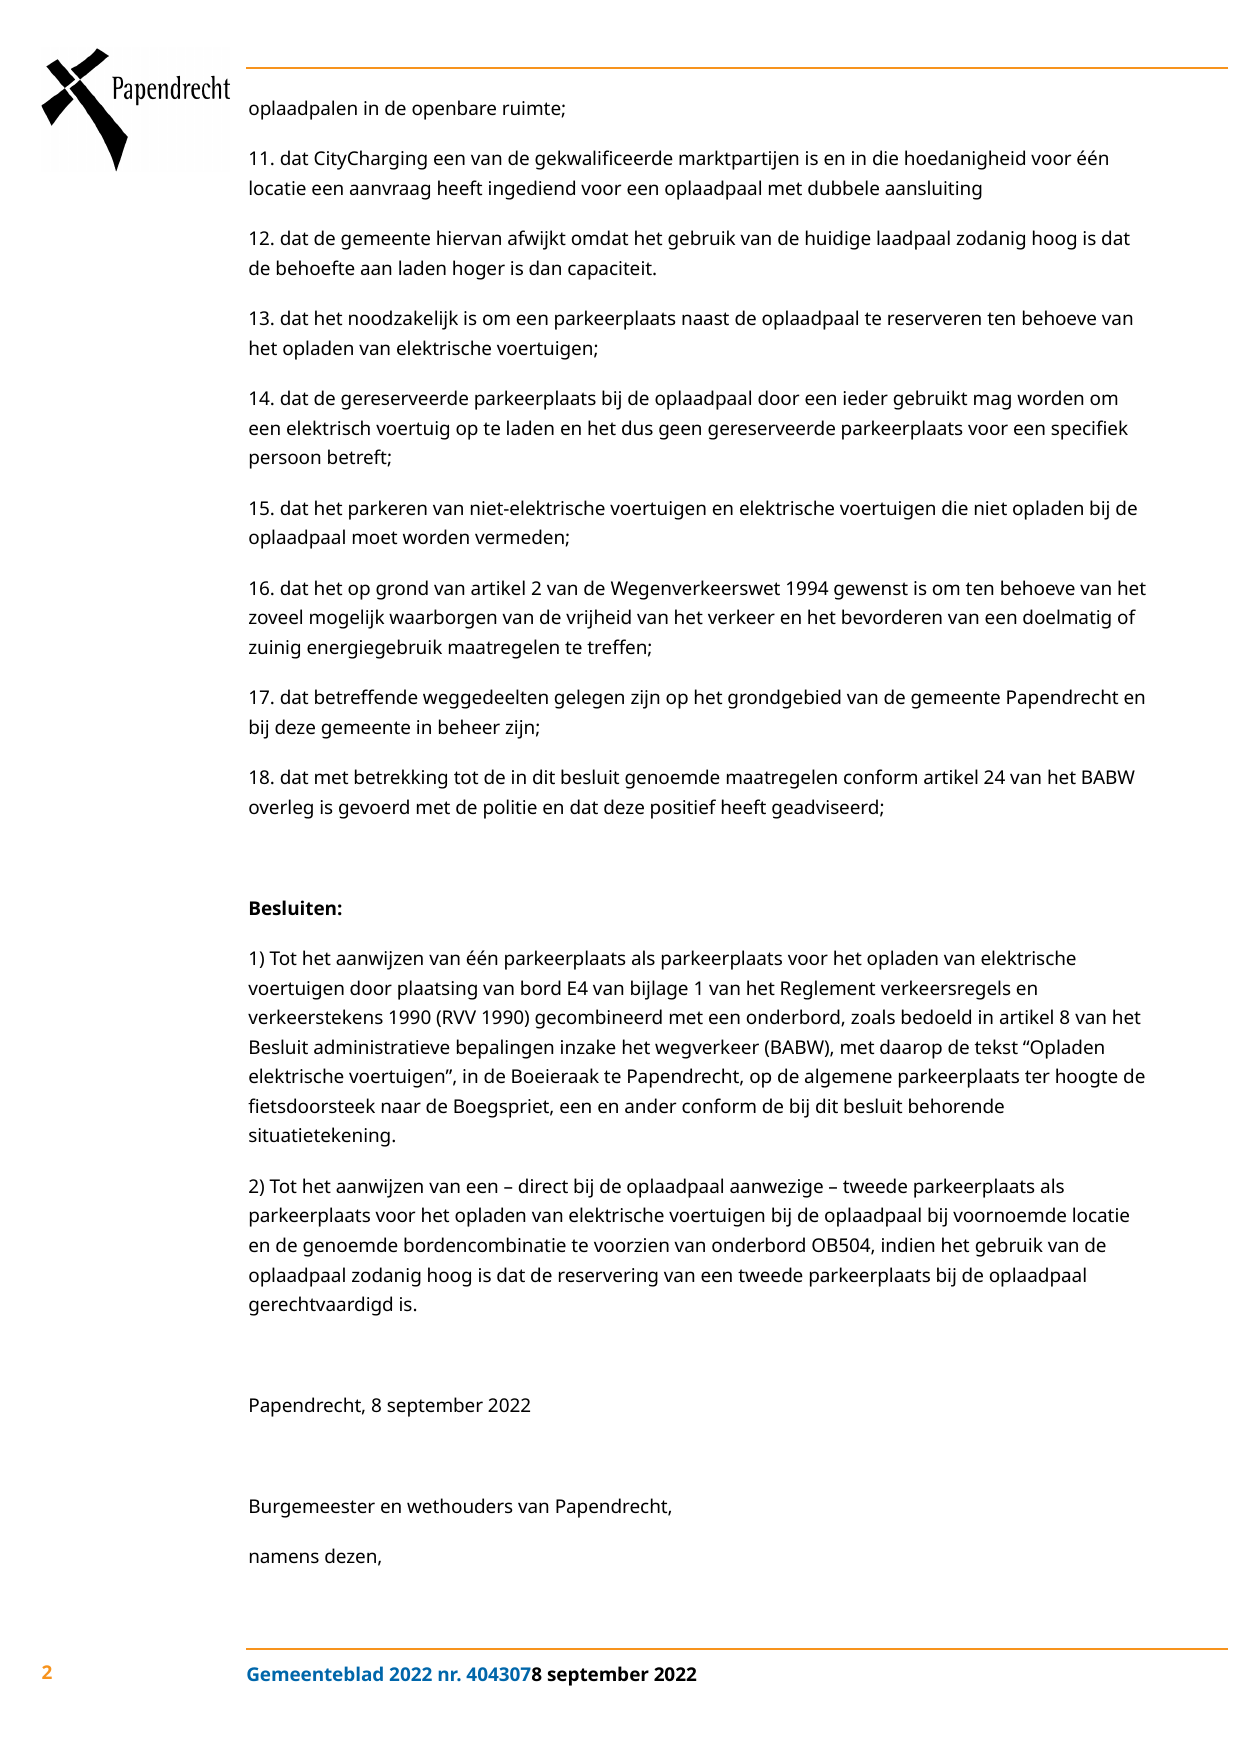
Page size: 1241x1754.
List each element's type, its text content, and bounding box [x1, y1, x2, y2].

picture [41, 47, 231, 172]
text 16. dat het op grond van artikel 2 van de Wegenverkeerswet 1994 gewenst is om ten behoeve van het zoveel mogelijk waarborgen van de vrijheid van het verkeer en het bevorderen van een doelmatig of zuinig energiegebruik maatregelen te treffen; [248, 575, 1152, 660]
text 12. dat de gemeente hiervan afwijkt omdat het gebruik van de huidige laadpaal zodanig hoog is dat de behoefte aan laden hoger is dan capaciteit. [248, 225, 1152, 281]
text 1) Tot het aanwijzen van één parkeerplaats als parkeerplaats voor het opladen van elektrische voertuigen door plaatsing van bord E4 van bijlage 1 van het Reglement verkeersregels en verkeerstekens 1990 (RVV 1990) gecombineerd met een onderbord, zoals bedoeld in artikel 8 van het Besluit administratieve bepalingen inzake het wegverkeer (BABW), met daarop de tekst “Opladen elektrische voertuigen”, in de Boeieraak te Papendrecht, op de algemene parkeerplaats ter hoogte de fietsdoorsteek naar de Boegspriet, een en ander conform de bij dit besluit behorende situatietekening. [248, 945, 1152, 1148]
text 18. dat met betrekking tot de in dit besluit genoemde maatregelen conform artikel 24 van het BABW overleg is gevoerd met de politie en dat deze positief heeft geadviseerd; [248, 764, 1152, 820]
text Besluiten: [248, 895, 1152, 921]
text namens dezen, [248, 1543, 1152, 1569]
text Papendrecht, 8 september 2022 [248, 1392, 1152, 1418]
text oplaadpalen in de openbare ruimte; [248, 95, 1152, 121]
text 11. dat CityCharging een van de gekwalificeerde marktpartijen is en in die hoedanigheid voor één locatie een aanvraag heeft ingediend voor een oplaadpaal met dubbele aansluiting [248, 145, 1152, 201]
text 15. dat het parkeren van niet-elektrische voertuigen en elektrische voertuigen die niet opladen bij de oplaadpaal moet worden vermeden; [248, 495, 1152, 550]
text 2) Tot het aanwijzen van een – direct bij de oplaadpaal aanwezige – tweede parkeerplaats als parkeerplaats voor het opladen van elektrische voertuigen bij de oplaadpaal bij voornoemde locatie en de genoemde bordencombinatie te voorzien van onderbord OB504, indien het gebruik van de oplaadpaal zodanig hoog is dat de reservering van een tweede parkeerplaats bij de oplaadpaal gerechtvaardigd is. [248, 1173, 1152, 1317]
text 13. dat het noodzakelijk is om een parkeerplaats naast de oplaadpaal te reserveren ten behoeve van het opladen van elektrische voertuigen; [248, 305, 1152, 361]
text Burgemeester en wethouders van Papendrecht, [248, 1493, 1152, 1519]
text 17. dat betreffende weggedeelten gelegen zijn op het grondgebied van de gemeente Papendrecht en bij deze gemeente in beheer zijn; [248, 684, 1152, 740]
text 14. dat de gereserveerde parkeerplaats bij de oplaadpaal door een ieder gebruikt mag worden om een elektrisch voertuig op te laden en het dus geen gereserveerde parkeerplaats voor een specifiek persoon betreft; [248, 385, 1152, 470]
